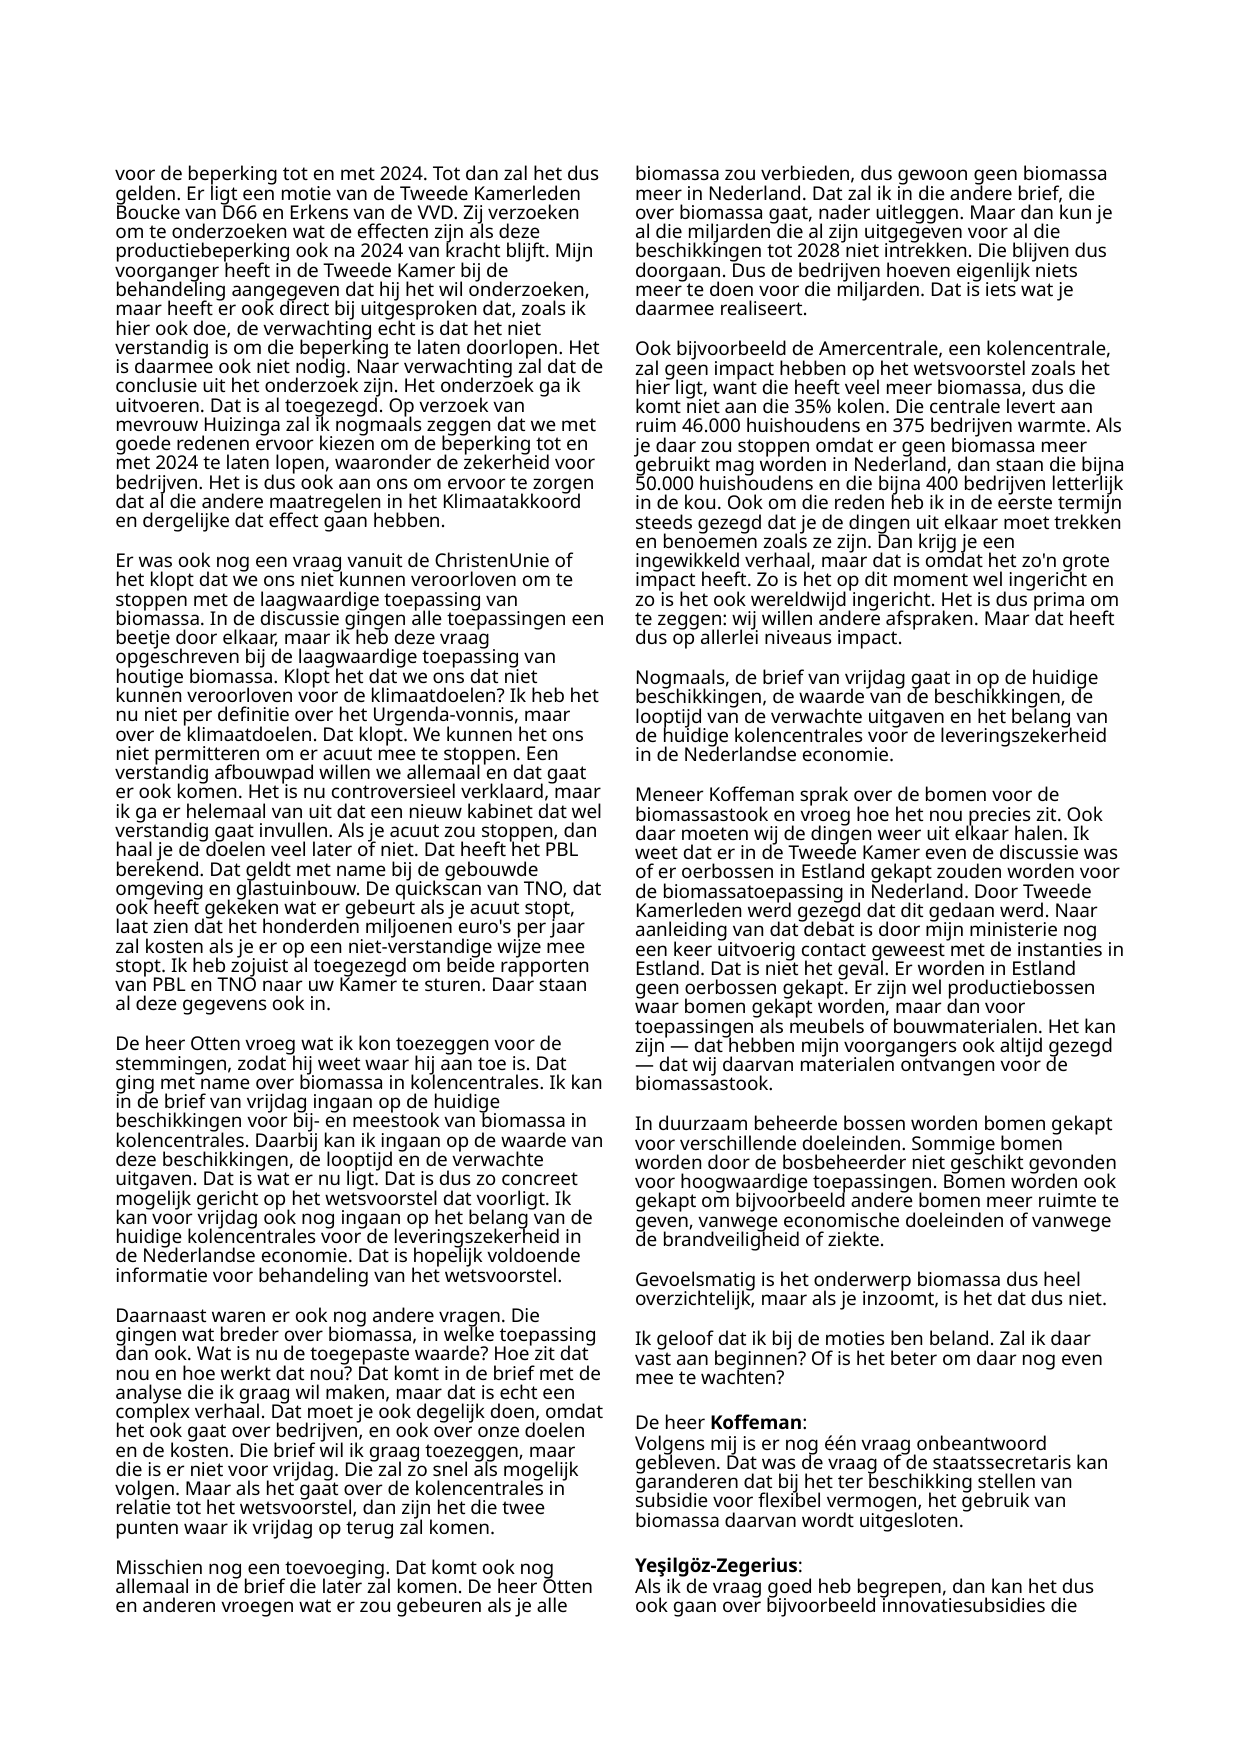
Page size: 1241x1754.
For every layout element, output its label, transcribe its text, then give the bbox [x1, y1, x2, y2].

text Als ik de vraag goed heb begrepen, dan kan het dus ook gaan over bijvoorbeeld innovatiesubsidies die [635, 1578, 1125, 1616]
text Volgens mij is er nog één vraag onbeantwoord gebleven. Dat was de vraag of de staatssecretaris kan garanderen dat bij het ter beschikking stellen van subsidie voor flexibel vermogen, het gebruik van biomassa daarvan wordt uitgesloten. [635, 1435, 1125, 1531]
text Er was ook nog een vraag vanuit de ChristenUnie of het klopt dat we ons niet kunnen veroorloven om te stoppen met de laagwaardige toepassing van biomassa. In de discussie gingen alle toepassingen een beetje door elkaar, maar ik heb deze vraag opgeschreven bij de laagwaardige toepassing van houtige biomassa. Klopt het dat we ons dat niet kunnen veroorloven voor de klimaatdoelen? Ik heb het nu niet per definitie over het Urgenda-vonnis, maar over de klimaatdoelen. Dat klopt. We kunnen het ons niet permitteren om er acuut mee te stoppen. Een verstandig afbouwpad willen we allemaal en dat gaat er ook komen. Het is nu controversieel verklaard, maar ik ga er helemaal van uit dat een nieuw kabinet dat wel verstandig gaat invullen. Als je acuut zou stoppen, dan haal je de doelen veel later of niet. Dat heeft het PBL berekend. Dat geldt met name bij de gebouwde omgeving en glastuinbouw. De quickscan van TNO, dat ook heeft gekeken wat er gebeurt als je acuut stopt, laat zien dat het honderden miljoenen euro's per jaar zal kosten als je er op een niet-verstandige wijze mee stopt. Ik heb zojuist al toegezegd om beide rapporten van PBL en TNO naar uw Kamer te sturen. Daar staan al deze gegevens ook in. [115, 552, 605, 1015]
text Misschien nog een toevoeging. Dat komt ook nog allemaal in de brief die later zal komen. De heer Otten en anderen vroegen wat er zou gebeuren als je alle [115, 1559, 605, 1616]
text In duurzaam beheerde bossen worden bomen gekapt voor verschillende doeleinden. Sommige bomen worden door de bosbeheerder niet geschikt gevonden voor hoogwaardige toepassingen. Bomen worden ook gekapt om bijvoorbeeld andere bomen meer ruimte te geven, vanwege economische doeleinden of vanwege de brandveiligheid of ziekte. [635, 1115, 1125, 1250]
text biomassa zou verbieden, dus gewoon geen biomassa meer in Nederland. Dat zal ik in die andere brief, die over biomassa gaat, nader uitleggen. Maar dan kun je al die miljarden die al zijn uitgegeven voor al die beschikkingen tot 2028 niet intrekken. Die blijven dus doorgaan. Dus de bedrijven hoeven eigenlijk niets meer te doen voor die miljarden. Dat is iets wat je daarmee realiseert. [635, 165, 1125, 319]
text De heer Koffeman: [635, 1409, 1125, 1435]
text Nogmaals, de brief van vrijdag gaat in op de huidige beschikkingen, de waarde van de beschikkingen, de looptijd van de verwachte uitgaven en het belang van de huidige kolencentrales voor de leveringszekerheid in de Nederlandse economie. [635, 669, 1125, 766]
text Ik geloof dat ik bij de moties ben beland. Zal ik daar vast aan beginnen? Of is het beter om daar nog even mee te wachten? [635, 1330, 1125, 1388]
text Daarnaast waren er ook nog andere vragen. Die gingen wat breder over biomassa, in welke toepassing dan ook. Wat is nu de toegepaste waarde? Hoe zit dat nou en hoe werkt dat nou? Dat komt in de brief met de analyse die ik graag wil maken, maar dat is echt een complex verhaal. Dat moet je ook degelijk doen, omdat het ook gaat over bedrijven, en ook over onze doelen en de kosten. Die brief wil ik graag toezeggen, maar die is er niet voor vrijdag. Die zal zo snel als mogelijk volgen. Maar als het gaat over de kolencentrales in relatie tot het wetsvoorstel, dan zijn het die twee punten waar ik vrijdag op terug zal komen. [115, 1307, 605, 1538]
text De heer Otten vroeg wat ik kon toezeggen voor de stemmingen, zodat hij weet waar hij aan toe is. Dat ging met name over biomassa in kolencentrales. Ik kan in de brief van vrijdag ingaan op de huidige beschikkingen voor bij- en meestook van biomassa in kolencentrales. Daarbij kan ik ingaan op de waarde van deze beschikkingen, de looptijd en de verwachte uitgaven. Dat is wat er nu ligt. Dat is dus zo concreet mogelijk gericht op het wetsvoorstel dat voorligt. Ik kan voor vrijdag ook nog ingaan op het belang van de huidige kolencentrales voor de leveringszekerheid in de Nederlandse economie. Dat is hopelijk voldoende informatie voor behandeling van het wetsvoorstel. [115, 1035, 605, 1286]
text voor de beperking tot en met 2024. Tot dan zal het dus gelden. Er ligt een motie van de Tweede Kamerleden Boucke van D66 en Erkens van de VVD. Zij verzoeken om te onderzoeken wat de effecten zijn als deze productiebeperking ook na 2024 van kracht blijft. Mijn voorganger heeft in de Tweede Kamer bij de behandeling aangegeven dat hij het wil onderzoeken, maar heeft er ook direct bij uitgesproken dat, zoals ik hier ook doe, de verwachting echt is dat het niet verstandig is om die beperking te laten doorlopen. Het is daarmee ook niet nodig. Naar verwachting zal dat de conclusie uit het onderzoek zijn. Het onderzoek ga ik uitvoeren. Dat is al toegezegd. Op verzoek van mevrouw Huizinga zal ik nogmaals zeggen dat we met goede redenen ervoor kiezen om de beperking tot en met 2024 te laten lopen, waaronder de zekerheid voor bedrijven. Het is dus ook aan ons om ervoor te zorgen dat al die andere maatregelen in het Klimaatakkoord en dergelijke dat effect gaan hebben. [115, 165, 605, 531]
text Ook bijvoorbeeld de Amercentrale, een kolencentrale, zal geen impact hebben op het wetsvoorstel zoals het hier ligt, want die heeft veel meer biomassa, dus die komt niet aan die 35% kolen. Die centrale levert aan ruim 46.000 huishoudens en 375 bedrijven warmte. Als je daar zou stoppen omdat er geen biomassa meer gebruikt mag worden in Nederland, dan staan die bijna 50.000 huishoudens en die bijna 400 bedrijven letterlijk in de kou. Ook om die reden heb ik in de eerste termijn steeds gezegd dat je de dingen uit elkaar moet trekken en benoemen zoals ze zijn. Dan krijg je een ingewikkeld verhaal, maar dat is omdat het zo'n grote impact heeft. Zo is het op dit moment wel ingericht en zo is het ook wereldwijd ingericht. Het is dus prima om te zeggen: wij willen andere afspraken. Maar dat heeft dus op allerlei niveaus impact. [635, 340, 1125, 648]
text Yeşilgöz-Zegerius: [635, 1552, 1125, 1578]
text Meneer Koffeman sprak over de bomen voor de biomassastook en vroeg hoe het nou precies zit. Ook daar moeten wij de dingen weer uit elkaar halen. Ik weet dat er in de Tweede Kamer even de discussie was of er oerbossen in Estland gekapt zouden worden voor de biomassatoepassing in Nederland. Door Tweede Kamerleden werd gezegd dat dit gedaan werd. Naar aanleiding van dat debat is door mijn ministerie nog een keer uitvoerig contact geweest met de instanties in Estland. Dat is niet het geval. Er worden in Estland geen oerbossen gekapt. Er zijn wel productiebossen waar bomen gekapt worden, maar dan voor toepassingen als meubels of bouwmaterialen. Het kan zijn — dat hebben mijn voorgangers ook altijd gezegd — dat wij daarvan materialen ontvangen voor de biomassastook. [635, 786, 1125, 1095]
text Gevoelsmatig is het onderwerp biomassa dus heel overzichtelijk, maar als je inzoomt, is het dat dus niet. [635, 1271, 1125, 1309]
